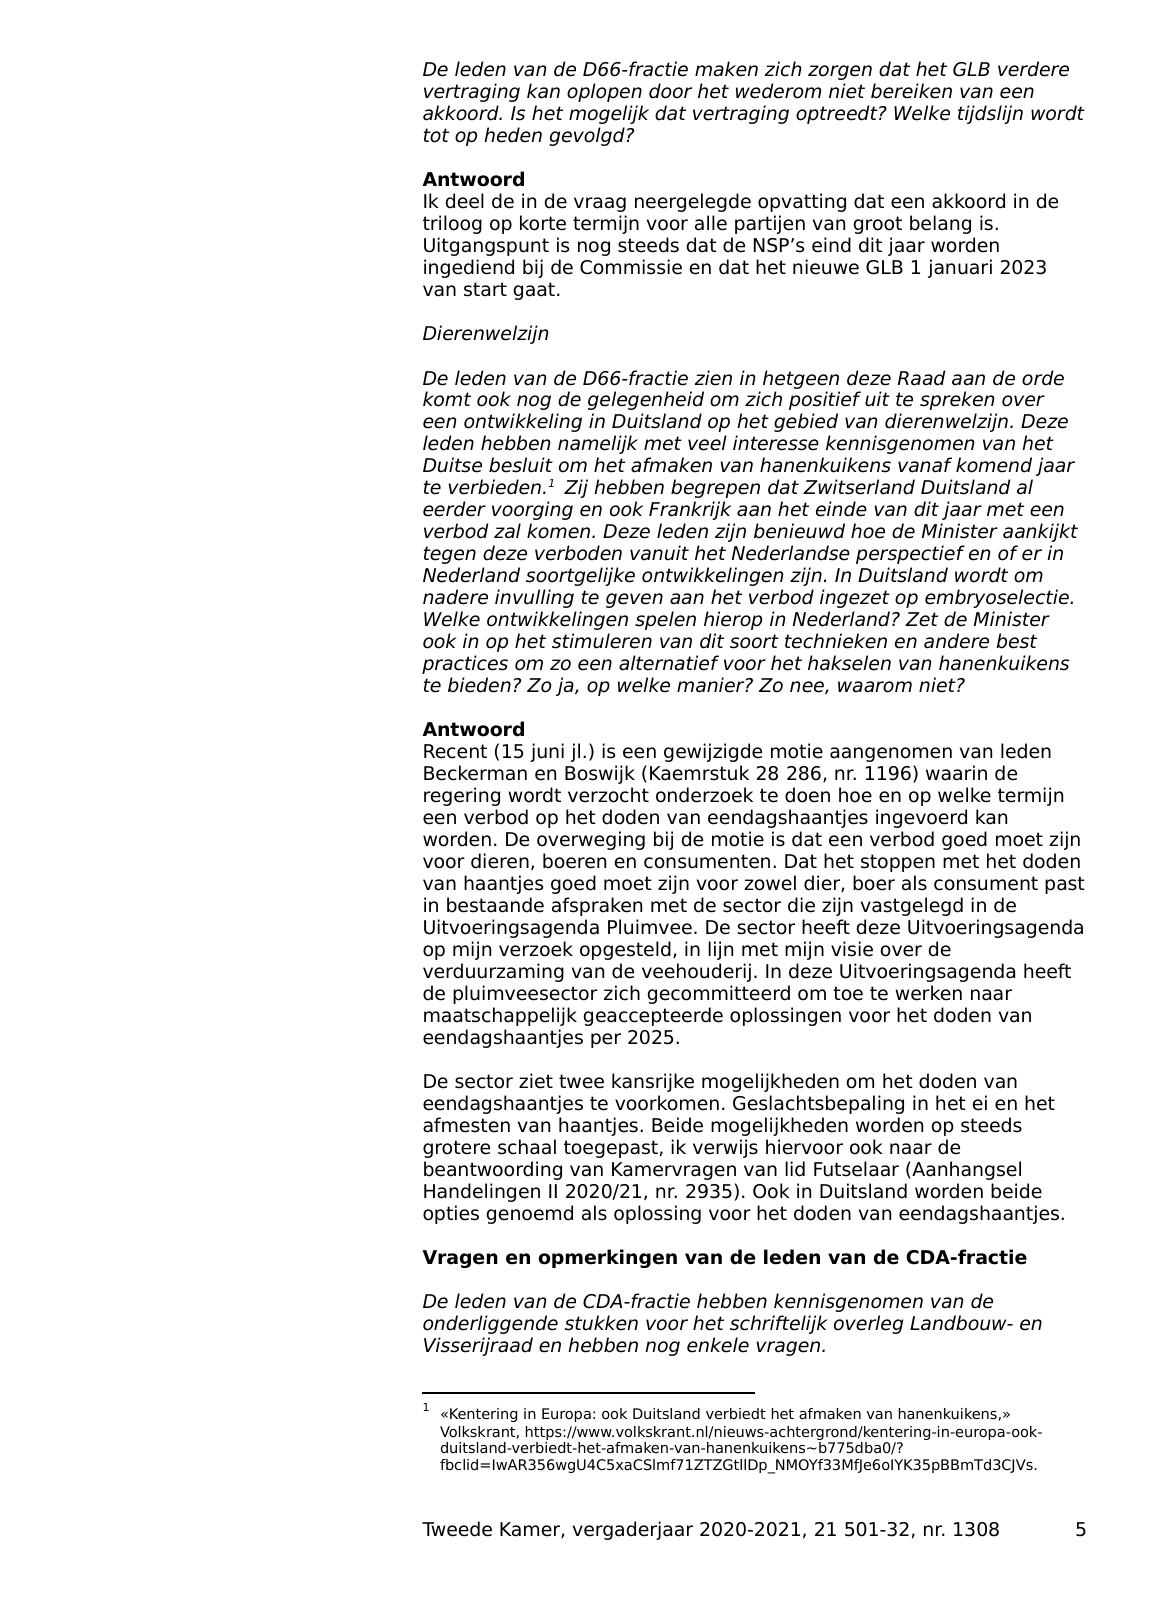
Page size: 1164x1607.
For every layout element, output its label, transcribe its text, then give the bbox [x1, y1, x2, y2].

text Ik deel de in de vraag neergelegde opvatting dat een akkoord in de triloog op korte termijn voor alle partijen van groot belang is. Uitgangspunt is nog steeds dat de NSP’s eind dit jaar worden ingediend bij de Commissie en dat het nieuwe GLB 1 januari 2023 van start gaat. [422, 191, 1087, 301]
text Recent (15 juni jl.) is een gewijzigde motie aangenomen van leden Beckerman en Boswijk (Kaemrstuk 28 286, nr. 1196) waarin de regering wordt verzocht onderzoek te doen hoe en op welke termijn een verbod op het doden van eendagshaantjes ingevoerd kan worden. De overweging bij de motie is dat een verbod goed moet zijn voor dieren, boeren en consumenten. Dat het stoppen met het doden van haantjes goed moet zijn voor zowel dier, boer als consument past in bestaande afspraken met de sector die zijn vastgelegd in de Uitvoeringsagenda Pluimvee. De sector heeft deze Uitvoeringsagenda op mijn verzoek opgesteld, in lijn met mijn visie over de verduurzaming van de veehouderij. In deze Uitvoeringsagenda heeft de pluimveesector zich gecommitteerd om toe te werken naar maatschappelijk geaccepteerde oplossingen voor het doden van eendagshaantjes per 2025. [422, 741, 1087, 1049]
text De leden van de D66-fractie zien in hetgeen deze Raad aan de orde komt ook nog de gelegenheid om zich positief uit te spreken over een ontwikkeling in Duitsland op het gebied van dierenwelzijn. Deze leden hebben namelijk met veel interesse kennisgenomen van het Duitse besluit om het afmaken van hanenkuikens vanaf komend jaar te verbieden. Zij hebben begrepen dat Zwitserland Duitsland al eerder voorging en ook Frankrijk aan het einde van dit jaar met een verbod zal komen. Deze leden zijn benieuwd hoe de Minister aankijkt tegen deze verboden vanuit het Nederlandse perspectief en of er in Nederland soortgelijke ontwikkelingen zijn. In Duitsland wordt om nadere invulling te geven aan het verbod ingezet op embryoselectie. Welke ontwikkelingen spelen hierop in Nederland? Zet de Minister ook in op het stimuleren van dit soort technieken en andere best practices om zo een alternatief voor het hakselen van hanenkuikens te bieden? Zo ja, op welke manier? Zo nee, waarom niet? [422, 367, 1087, 697]
subtitle Antwoord [422, 719, 1087, 741]
text De leden van de D66-fractie maken zich zorgen dat het GLB verdere vertraging kan oplopen door het wederom niet bereiken van een akkoord. Is het mogelijk dat vertraging optreedt? Welke tijdslijn wordt tot op heden gevolgd? [422, 59, 1087, 147]
text De leden van de CDA-fractie hebben kennisgenomen van de onderliggende stukken voor het schriftelijk overleg Landbouw- en Visserijraad en hebben nog enkele vragen. [422, 1291, 1087, 1357]
text «Kentering in Europa: ook Duitsland verbiedt het afmaken van hanenkuikens,» Volkskrant, https://www.volkskrant.nl/nieuws-achtergrond/kentering-in-europa-ook-duitsland-verbiedt-het-afmaken-van-hanenkuikens~b775dba0/?fbclid=IwAR356wgU4C5xaCSlmf71ZTZGtllDp_NMOYf33MfJe6oIYK35pBBmTd3CJVs. [422, 1402, 1087, 1474]
subtitle Dierenwelzijn [422, 323, 1087, 345]
subtitle Antwoord [422, 169, 1087, 191]
subtitle Vragen en opmerkingen van de leden van de CDA-fractie [422, 1247, 1087, 1269]
text De sector ziet twee kansrijke mogelijkheden om het doden van eendagshaantjes te voorkomen. Geslachtsbepaling in het ei en het afmesten van haantjes. Beide mogelijkheden worden op steeds grotere schaal toegepast, ik verwijs hiervoor ook naar de beantwoording van Kamervragen van lid Futselaar (Aanhangsel Handelingen II 2020/21, nr. 2935). Ook in Duitsland worden beide opties genoemd als oplossing voor het doden van eendagshaantjes. [422, 1071, 1087, 1225]
